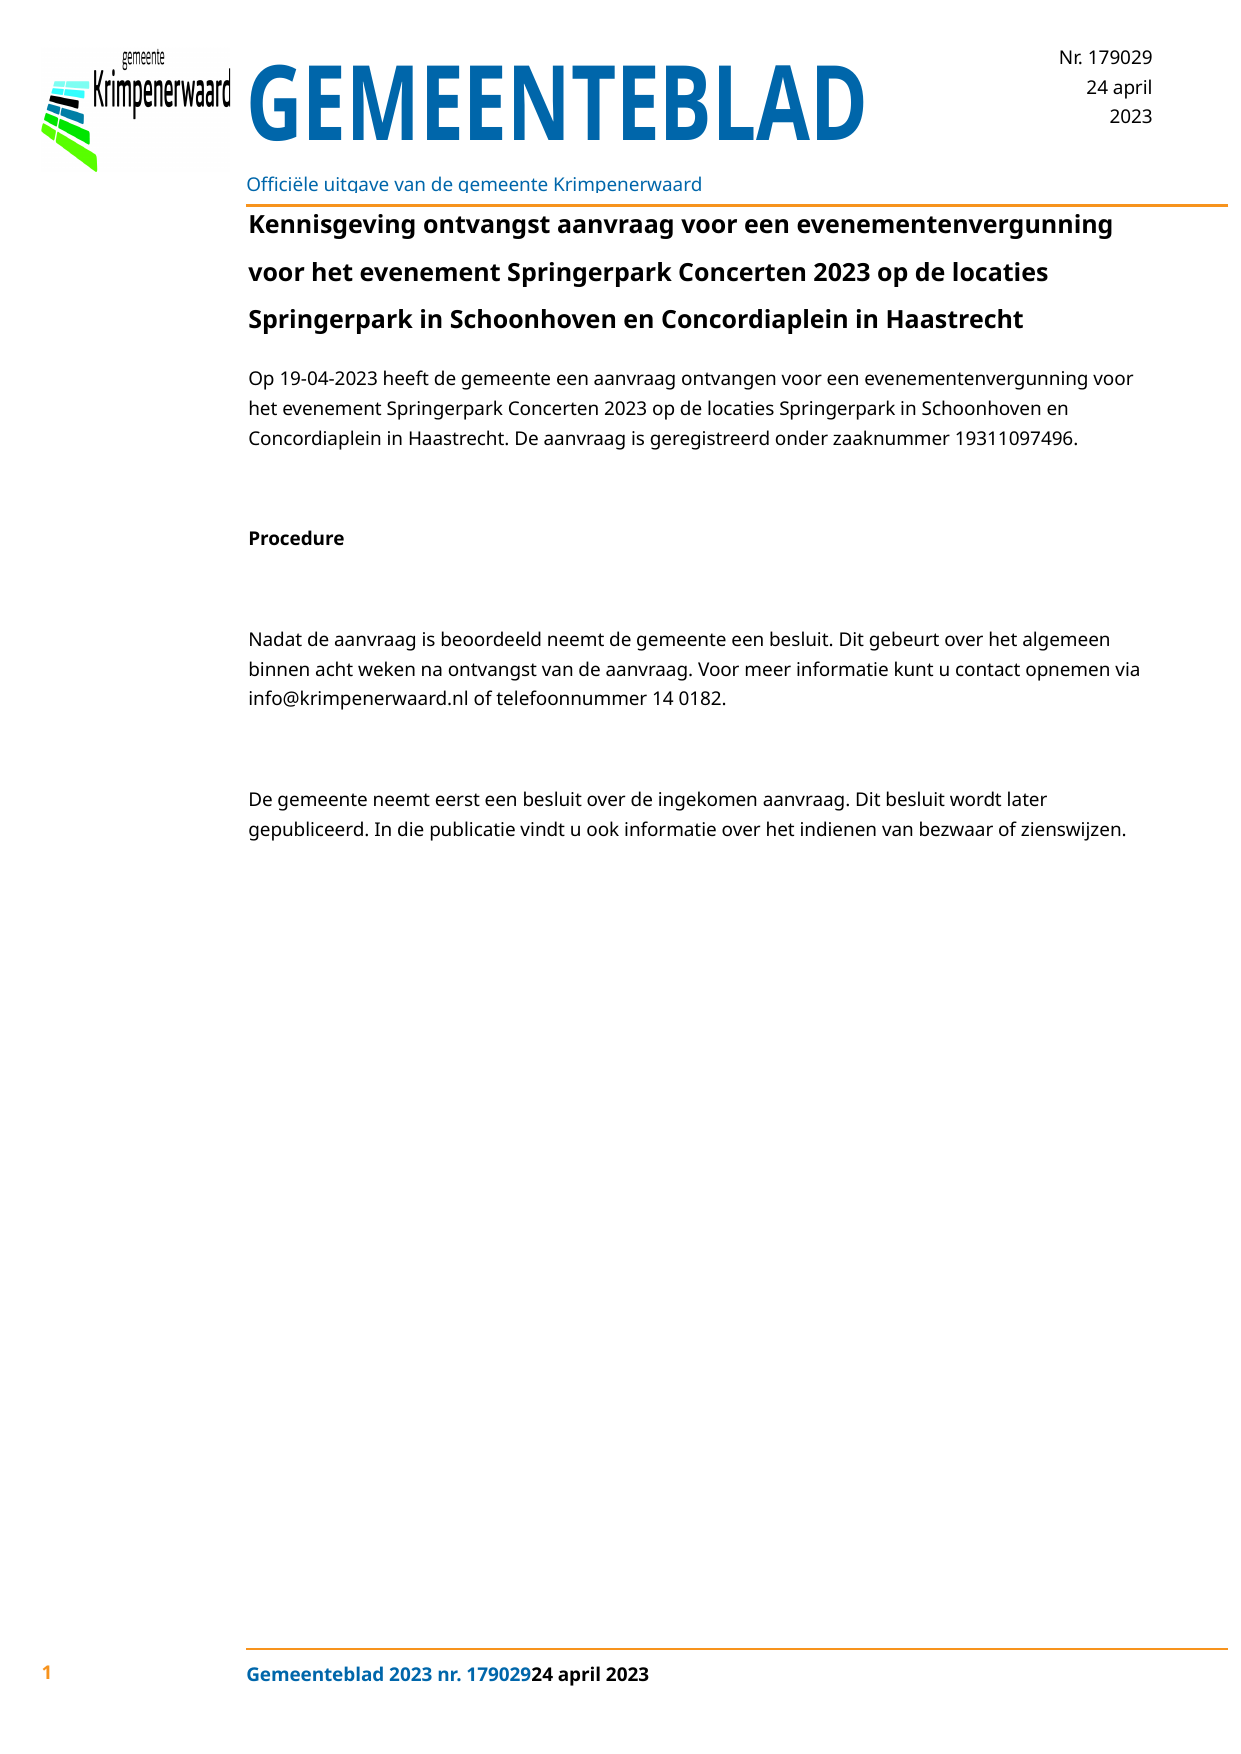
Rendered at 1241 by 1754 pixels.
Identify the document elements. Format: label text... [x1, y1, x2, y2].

text Op 19-04-2023 heeft de gemeente een aanvraag ontvangen voor een evenementenvergunning voor het evenement Springerpark Concerten 2023 op de locaties Springerpark in Schoonhoven en Concordiaplein in Haastrecht. De aanvraag is geregistreerd onder zaaknummer 19311097496. [248, 366, 1152, 450]
picture [41, 47, 231, 172]
text Procedure [248, 526, 1152, 551]
text De gemeente neemt eerst een besluit over de ingekomen aanvraag. Dit besluit wordt later gepubliceerd. In die publicatie vindt u ook informatie over het indienen van bezwaar of zienswijzen. [248, 786, 1152, 842]
text Kennisgeving ontvangst aanvraag voor een evenementenvergunning voor het evenement Springerpark Concerten 2023 op de locaties Springerpark in Schoonhoven en Concordiaplein in Haastrecht [248, 207, 1152, 336]
text Nadat de aanvraag is beoordeeld neemt de gemeente een besluit. Dit gebeurt over het algemeen binnen acht weken na ontvangst van de aanvraag. Voor meer informatie kunt u contact opnemen via info@krimpenerwaard.nl of telefoonnummer 14 0182. [248, 626, 1152, 711]
